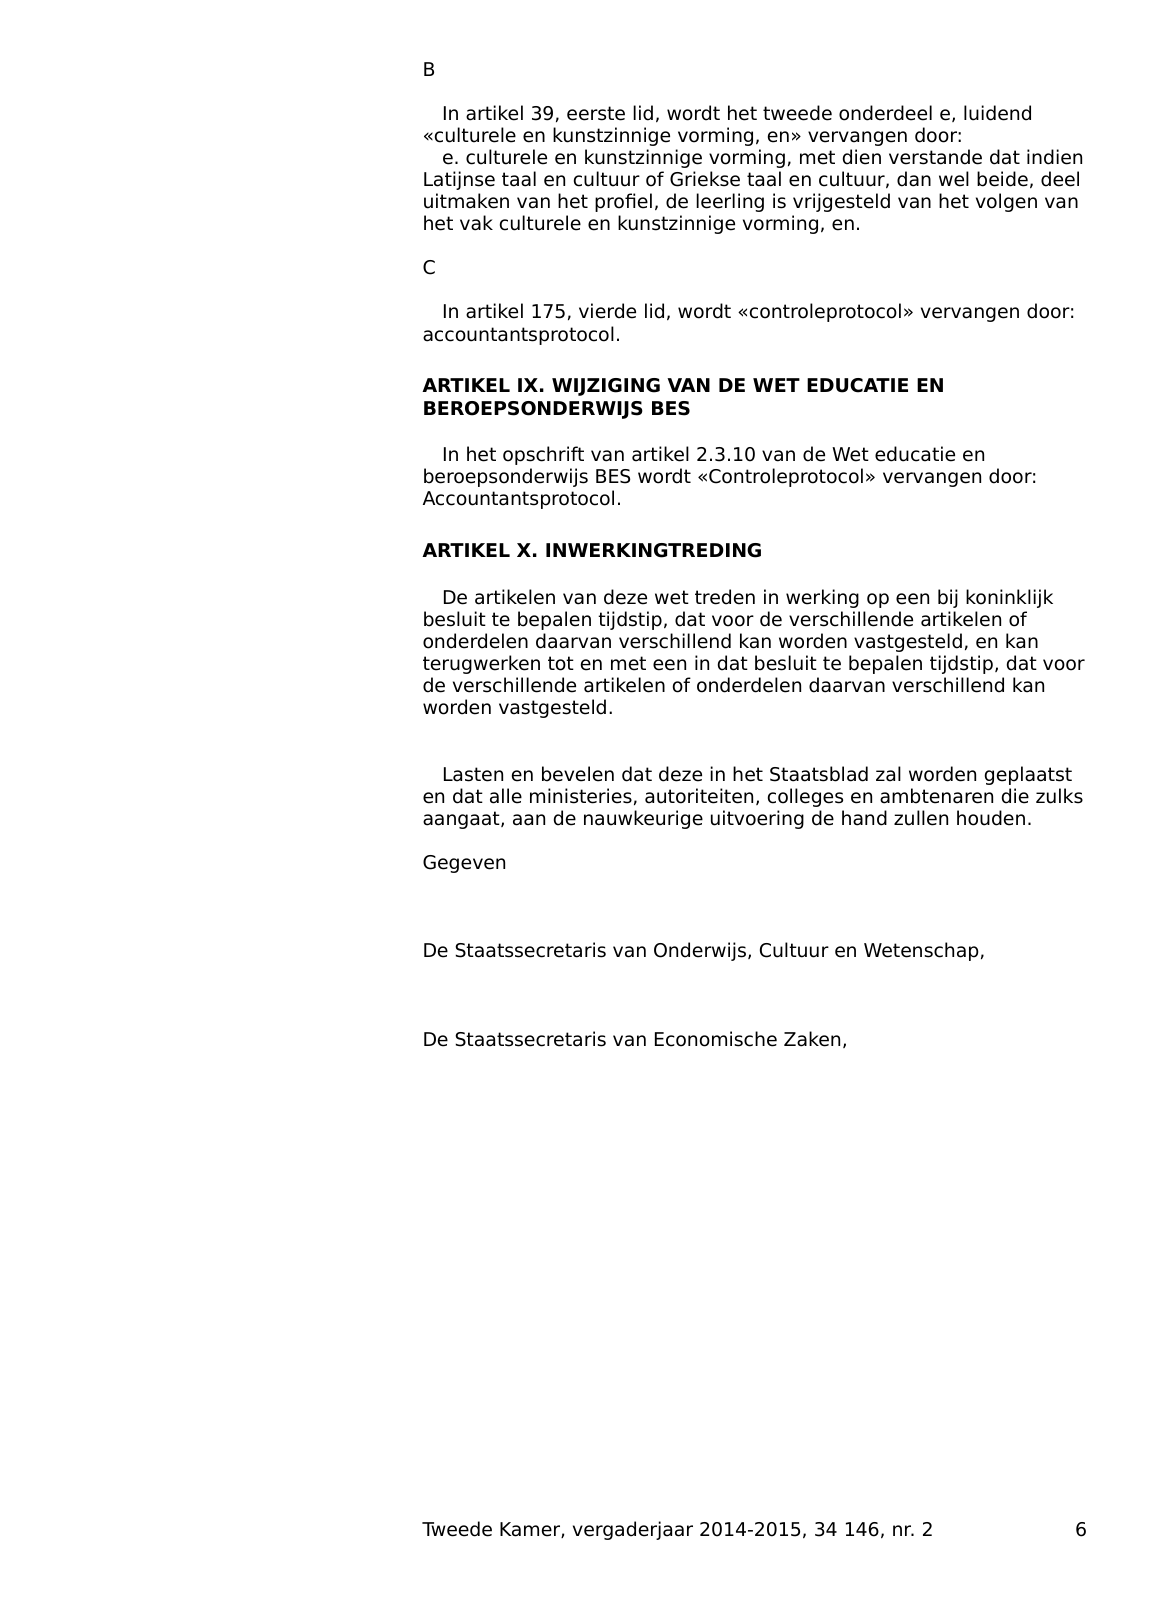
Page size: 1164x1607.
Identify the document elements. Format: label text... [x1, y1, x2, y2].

text De Staatssecretaris van Economische Zaken, [422, 1029, 1087, 1051]
text De artikelen van deze wet treden in werking op een bij koninklijk besluit te bepalen tijdstip, dat voor de verschillende artikelen of onderdelen daarvan verschillend kan worden vastgesteld, en kan terugwerken tot en met een in dat besluit te bepalen tijdstip, dat voor de verschillende artikelen of onderdelen daarvan verschillend kan worden vastgesteld. [422, 587, 1087, 719]
text Lasten en bevelen dat deze in het Staatsblad zal worden geplaatst en dat alle ministeries, autoriteiten, colleges en ambtenaren die zulks aangaat, aan de nauwkeurige uitvoering de hand zullen houden. [422, 763, 1087, 829]
text In artikel 175, vierde lid, wordt «controleprotocol» vervangen door: accountantsprotocol. [422, 301, 1087, 345]
text De Staatssecretaris van Onderwijs, Cultuur en Wetenschap, [422, 940, 1087, 962]
subtitle ARTIKEL IX. WIJZIGING VAN DE WET EDUCATIE EN BEROEPSONDERWIJS BES [422, 375, 1087, 419]
subtitle ARTIKEL X. INWERKINGTREDING [422, 540, 1087, 562]
text e. culturele en kunstzinnige vorming, met dien verstande dat indien Latijnse taal en cultuur of Griekse taal en cultuur, dan wel beide, deel uitmaken van het profiel, de leerling is vrijgesteld van het volgen van het vak culturele en kunstzinnige vorming, en. [422, 147, 1087, 235]
text In artikel 39, eerste lid, wordt het tweede onderdeel e, luidend «culturele en kunstzinnige vorming, en» vervangen door: [422, 103, 1087, 147]
text Gegeven [422, 852, 1087, 874]
text C [422, 257, 1087, 279]
text In het opschrift van artikel 2.3.10 van de Wet educatie en beroepsonderwijs BES wordt «Controleprotocol» vervangen door: Accountantsprotocol. [422, 444, 1087, 510]
text B [422, 59, 1087, 81]
